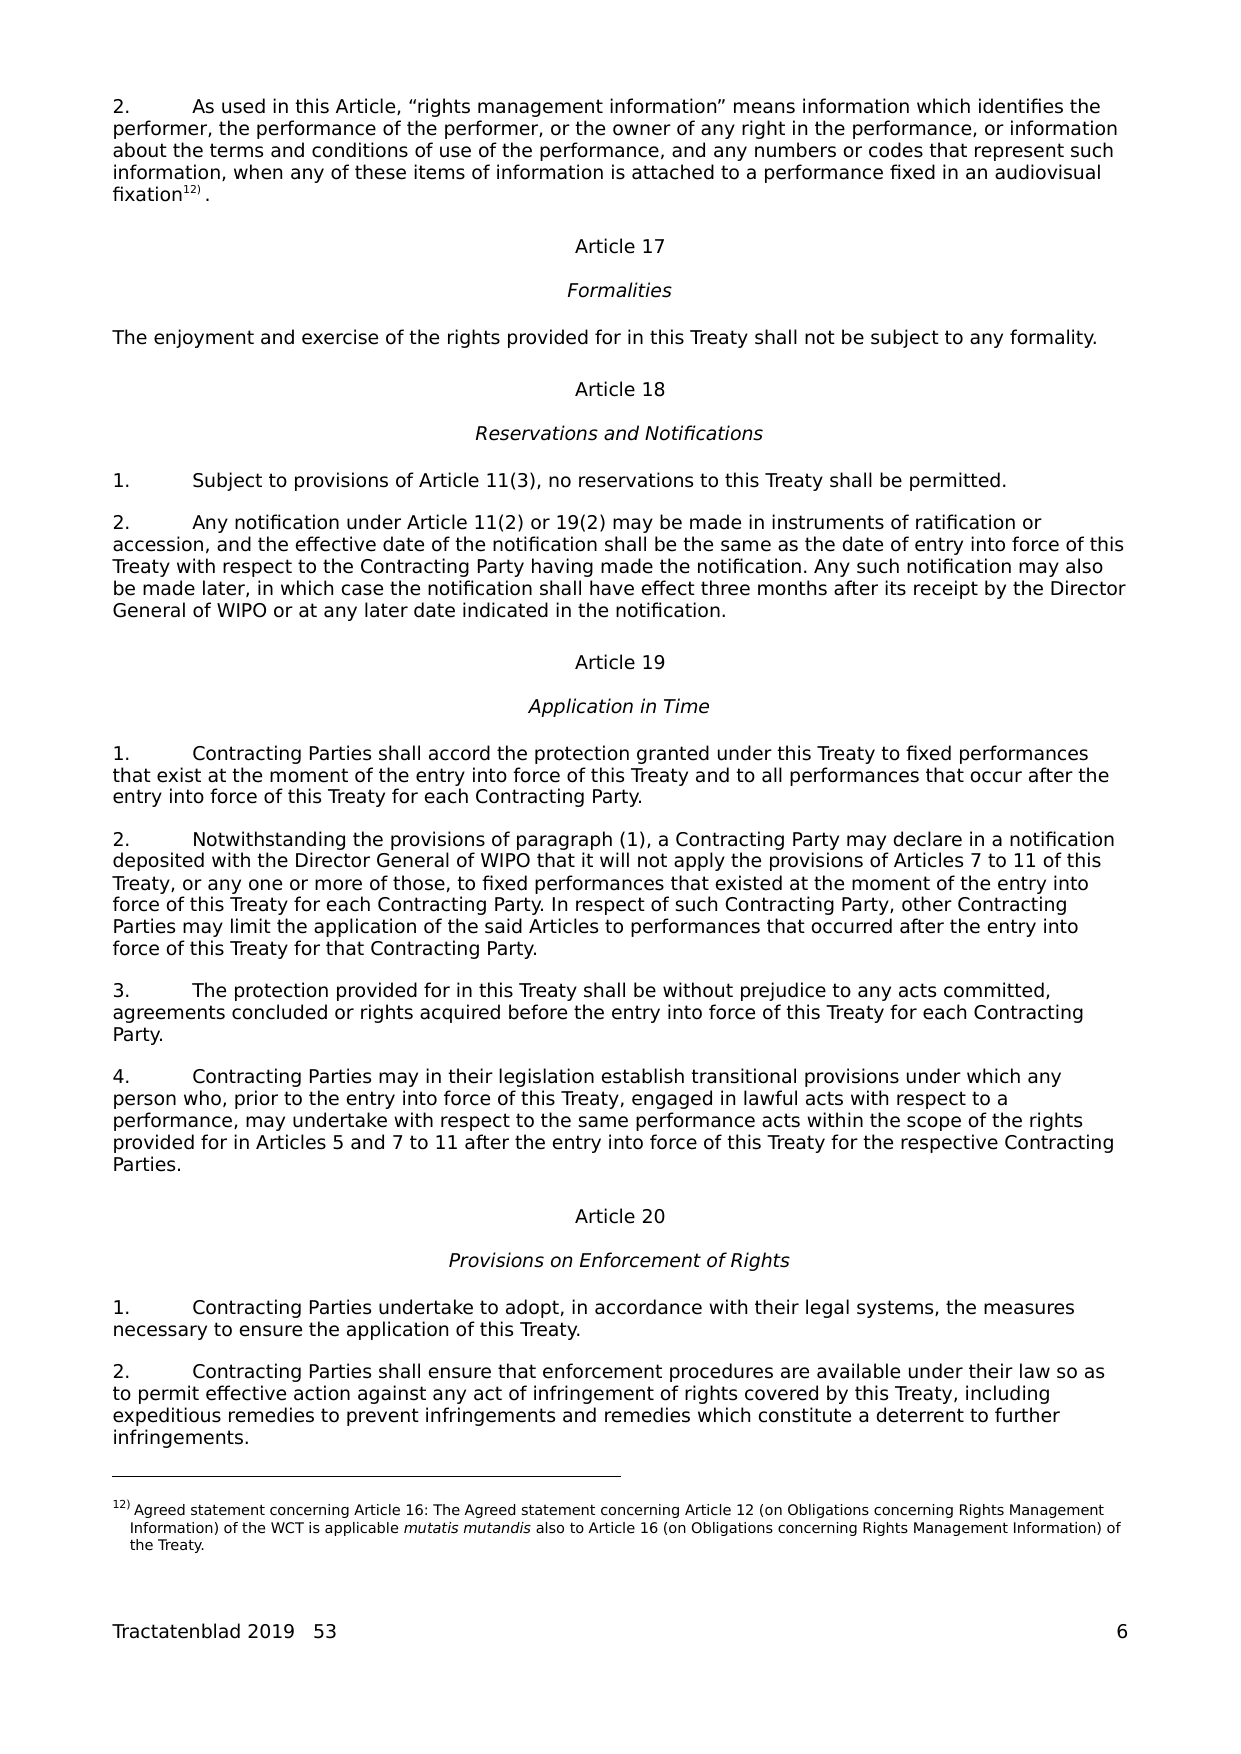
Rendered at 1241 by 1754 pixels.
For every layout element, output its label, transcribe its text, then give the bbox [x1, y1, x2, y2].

subtitle Article 19 Application in Time [112, 652, 1128, 717]
text 2. Notwithstanding the provisions of paragraph (1), a Contracting Party may declare in a notification deposited with the Director General of WIPO that it will not apply the provisions of Articles 7 to 11 of this Treaty, or any one or more of those, to fixed performances that existed at the moment of the entry into force of this Treaty for each Contracting Party. In respect of such Contracting Party, other Contracting Parties may limit the application of the said Articles to performances that occurred after the entry into force of this Treaty for that Contracting Party. [112, 828, 1128, 960]
text 1. Subject to provisions of Article 11(3), no reservations to this Treaty shall be permitted. [112, 470, 1128, 492]
text 2. Contracting Parties shall ensure that enforcement procedures are available under their law so as to permit effective action against any act of infringement of rights covered by this Treaty, including expeditious remedies to prevent infringements and remedies which constitute a deterrent to further infringements. [112, 1361, 1128, 1449]
text 2. Any notification under Article 11(2) or 19(2) may be made in instruments of ratification or accession, and the effective date of the notification shall be the same as the date of entry into force of this Treaty with respect to the Contracting Party having made the notification. Any such notification may also be made later, in which case the notification shall have effect three months after its receipt by the Director General of WIPO or at any later date indicated in the notification. [112, 512, 1128, 622]
subtitle Article 20 Provisions on Enforcement of Rights [112, 1206, 1128, 1272]
text 1. Contracting Parties shall accord the protection granted under this Treaty to fixed performances that exist at the moment of the entry into force of this Treaty and to all performances that occur after the entry into force of this Treaty for each Contracting Party. [112, 742, 1128, 808]
text 2. As used in this Article, “rights management information” means information which identifies the performer, the performance of the performer, or the owner of any right in the performance, or information about the terms and conditions of use of the performance, and any numbers or codes that represent such information, when any of these items of information is attached to a performance fixed in an audiovisual fixation. [112, 96, 1128, 206]
text 4. Contracting Parties may in their legislation establish transitional provisions under which any person who, prior to the entry into force of this Treaty, engaged in lawful acts with respect to a performance, may undertake with respect to the same performance acts within the scope of the rights provided for in Articles 5 and 7 to 11 after the entry into force of this Treaty for the respective Contracting Parties. [112, 1066, 1128, 1176]
text 3. The protection provided for in this Treaty shall be without prejudice to any acts committed, agreements concluded or rights acquired before the entry into force of this Treaty for each Contracting Party. [112, 980, 1128, 1046]
subtitle Article 18 Reservations and Notifications [112, 379, 1128, 445]
text Agreed statement concerning Article 16: The Agreed statement concerning Article 12 (on Obligations concerning Rights Management Information) of the WCT is applicable mutatis mutandis also to Article 16 (on Obligations concerning Rights Management Information) of the Treaty. [112, 1498, 1128, 1554]
text The enjoyment and exercise of the rights provided for in this Treaty shall not be subject to any formality. [112, 327, 1128, 349]
text 1. Contracting Parties undertake to adopt, in accordance with their legal systems, the measures necessary to ensure the application of this Treaty. [112, 1297, 1128, 1341]
subtitle Article 17 Formalities [112, 236, 1128, 302]
